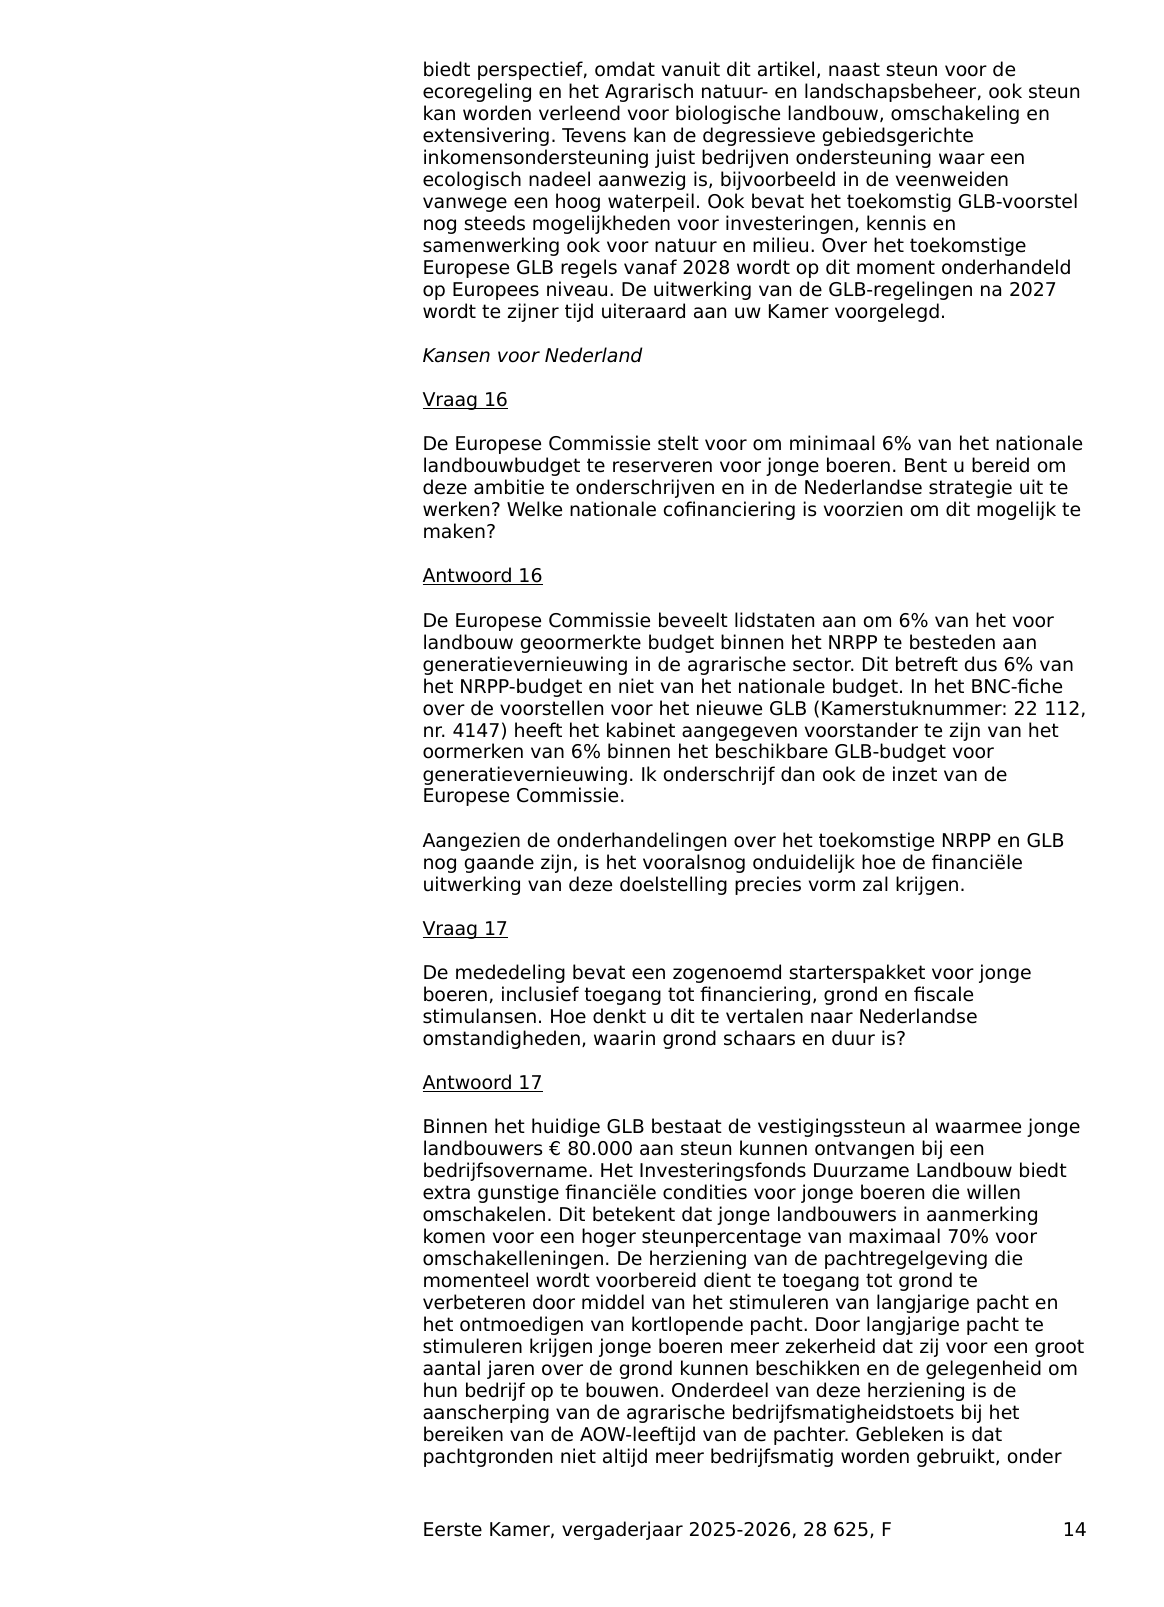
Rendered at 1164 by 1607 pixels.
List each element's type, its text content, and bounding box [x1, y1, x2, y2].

subtitle Vraag 16 [422, 389, 1087, 411]
text biedt perspectief, omdat vanuit dit artikel, naast steun voor de ecoregeling en het Agrarisch natuur- en landschapsbeheer, ook steun kan worden verleend voor biologische landbouw, omschakeling en extensivering. Tevens kan de degressieve gebiedsgerichte inkomensondersteuning juist bedrijven ondersteuning waar een ecologisch nadeel aanwezig is, bijvoorbeeld in de veenweiden vanwege een hoog waterpeil. Ook bevat het toekomstig GLB-voorstel nog steeds mogelijkheden voor investeringen, kennis en samenwerking ook voor natuur en milieu. Over het toekomstige Europese GLB regels vanaf 2028 wordt op dit moment onderhandeld op Europees niveau. De uitwerking van de GLB-regelingen na 2027 wordt te zijner tijd uiteraard aan uw Kamer voorgelegd. [422, 59, 1087, 323]
text Binnen het huidige GLB bestaat de vestigingssteun al waarmee jonge landbouwers € 80.000 aan steun kunnen ontvangen bij een bedrijfsovername. Het Investeringsfonds Duurzame Landbouw biedt extra gunstige financiële condities voor jonge boeren die willen omschakelen. Dit betekent dat jonge landbouwers in aanmerking komen voor een hoger steunpercentage van maximaal 70% voor omschakelleningen. De herziening van de pachtregelgeving die momenteel wordt voorbereid dient te toegang tot grond te verbeteren door middel van het stimuleren van langjarige pacht en het ontmoedigen van kortlopende pacht. Door langjarige pacht te stimuleren krijgen jonge boeren meer zekerheid dat zij voor een groot aantal jaren over de grond kunnen beschikken en de gelegenheid om hun bedrijf op te bouwen. Onderdeel van deze herziening is de aanscherping van de agrarische bedrijfsmatigheidstoets bij het bereiken van de AOW-leeftijd van de pachter. Gebleken is dat pachtgronden niet altijd meer bedrijfsmatig worden gebruikt, onder [422, 1116, 1087, 1468]
subtitle Kansen voor Nederland [422, 345, 1087, 367]
subtitle Vraag 17 [422, 918, 1087, 940]
text De Europese Commissie stelt voor om minimaal 6% van het nationale landbouwbudget te reserveren voor jonge boeren. Bent u bereid om deze ambitie te onderschrijven en in de Nederlandse strategie uit te werken? Welke nationale cofinanciering is voorzien om dit mogelijk te maken? [422, 433, 1087, 543]
subtitle Antwoord 16 [422, 565, 1087, 587]
text Aangezien de onderhandelingen over het toekomstige NRPP en GLB nog gaande zijn, is het vooralsnog onduidelijk hoe de financiële uitwerking van deze doelstelling precies vorm zal krijgen. [422, 829, 1087, 896]
subtitle Antwoord 17 [422, 1072, 1087, 1094]
text De mededeling bevat een zogenoemd starterspakket voor jonge boeren, inclusief toegang tot financiering, grond en fiscale stimulansen. Hoe denkt u dit te vertalen naar Nederlandse omstandigheden, waarin grond schaars en duur is? [422, 962, 1087, 1050]
text De Europese Commissie beveelt lidstaten aan om 6% van het voor landbouw geoormerkte budget binnen het NRPP te besteden aan generatievernieuwing in de agrarische sector. Dit betreft dus 6% van het NRPP-budget en niet van het nationale budget. In het BNC-fiche over de voorstellen voor het nieuwe GLB (Kamerstuknummer: 22 112, nr. 4147) heeft het kabinet aangegeven voorstander te zijn van het oormerken van 6% binnen het beschikbare GLB-budget voor generatievernieuwing. Ik onderschrijf dan ook de inzet van de Europese Commissie. [422, 609, 1087, 807]
